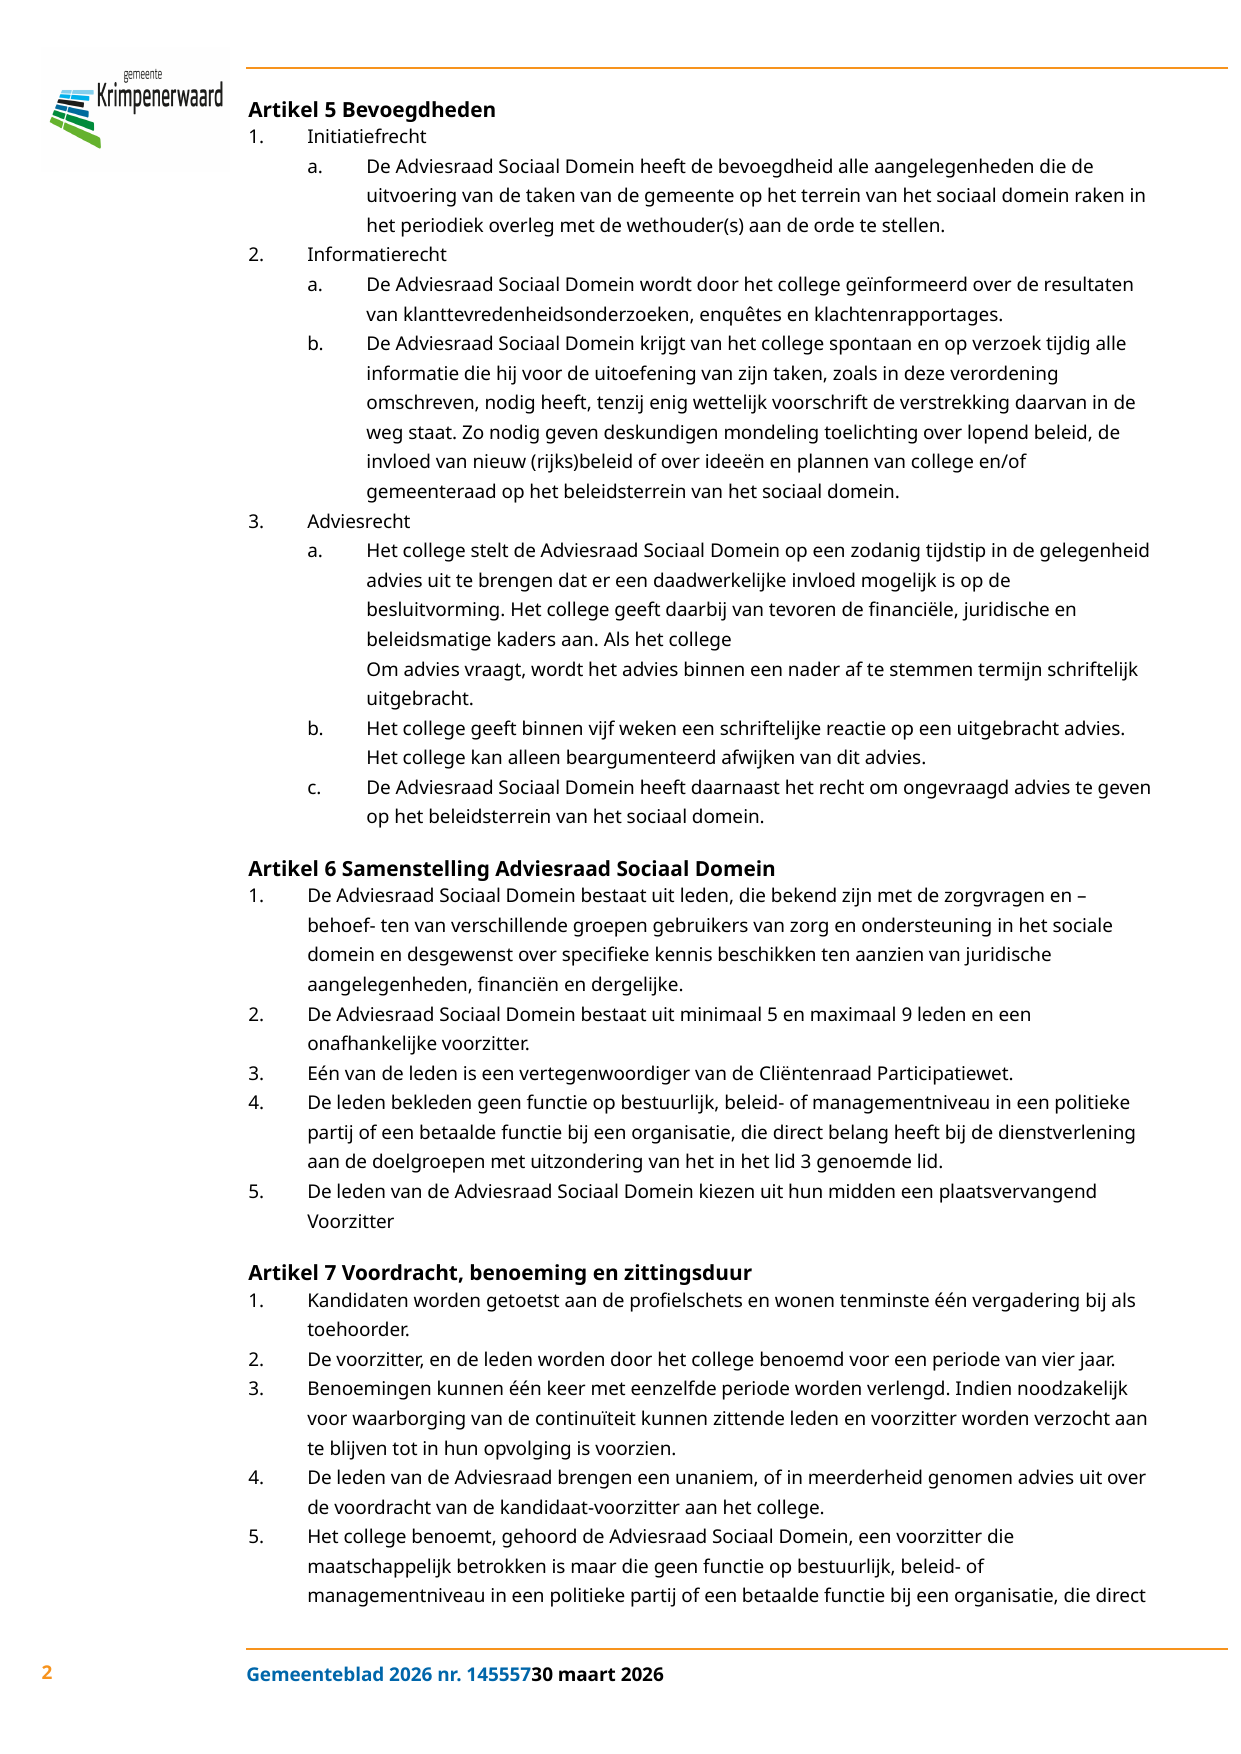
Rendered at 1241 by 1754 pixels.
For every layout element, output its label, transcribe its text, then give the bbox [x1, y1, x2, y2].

list Adviesrecht [248, 508, 1152, 533]
list Om advies vraagt, wordt het advies binnen een nader af te stemmen termijn schriftelijk uitgebracht. [307, 656, 1152, 711]
list Initiatiefrecht [248, 123, 1152, 149]
list De Adviesraad Sociaal Domein heeft daarnaast het recht om ongevraagd advies te geven op het beleidsterrein van het sociaal domein. [307, 774, 1152, 829]
list De Adviesraad Sociaal Domein bestaat uit minimaal 5 en maximaal 9 leden en een onafhankelijke voorzitter. [248, 1001, 1152, 1056]
list De voorzitter, en de leden worden door het college benoemd voor een periode van vier jaar. [248, 1346, 1152, 1372]
list Kandidaten worden getoetst aan de profielschets en wonen tenminste één vergadering bij als toehoorder. [248, 1287, 1152, 1342]
list Benoemingen kunnen één keer met eenzelfde periode worden verlengd. Indien noodzakelijk voor waarborging van de continuïteit kunnen zittende leden en voorzitter worden verzocht aan te blijven tot in hun opvolging is voorzien. [248, 1376, 1152, 1460]
list De Adviesraad Sociaal Domein heeft de bevoegdheid alle aangelegenheden die de uitvoering van de taken van de gemeente op het terrein van het sociaal domein raken in het periodiek overleg met de wethouder(s) aan de orde te stellen. [307, 153, 1152, 238]
list Het college benoemt, gehoord de Adviesraad Sociaal Domein, een voorzitter die maatschappelijk betrokken is maar die geen functie op bestuurlijk, beleid- of managementniveau in een politieke partij of een betaalde functie bij een organisatie, die direct [248, 1523, 1152, 1608]
picture [41, 47, 231, 172]
text Artikel 7 Voordracht, benoeming en zittingsduur [248, 1258, 1152, 1287]
list Eén van de leden is een vertegenwoordiger van de Cliëntenraad Participatiewet. [248, 1060, 1152, 1086]
list De leden bekleden geen functie op bestuurlijk, beleid- of managementniveau in een politieke partij of een betaalde functie bij een organisatie, die direct belang heeft bij de dienstverlening aan de doelgroepen met uitzondering van het in het lid 3 genoemde lid. [248, 1089, 1152, 1174]
list De Adviesraad Sociaal Domein bestaat uit leden, die bekend zijn met de zorgvragen en –behoef- ten van verschillende groepen gebruikers van zorg en ondersteuning in het sociale domein en desgewenst over specifieke kennis beschikken ten aanzien van juridische aangelegenheden, financiën en dergelijke. [248, 882, 1152, 997]
text Artikel 6 Samenstelling Adviesraad Sociaal Domein [248, 854, 1152, 882]
text Artikel 5 Bevoegdheden [248, 95, 1152, 123]
list Het college geeft binnen vijf weken een schriftelijke reactie op een uitgebracht advies. Het college kan alleen beargumenteerd afwijken van dit advies. [307, 715, 1152, 770]
list De leden van de Adviesraad brengen een unaniem, of in meerderheid genomen advies uit over de voordracht van de kandidaat-voorzitter aan het college. [248, 1464, 1152, 1519]
list Informatierecht [248, 242, 1152, 267]
list Het college stelt de Adviesraad Sociaal Domein op een zodanig tijdstip in de gelegenheid advies uit te brengen dat er een daadwerkelijke invloed mogelijk is op de besluitvorming. Het college geeft daarbij van tevoren de financiële, juridische en beleidsmatige kaders aan. Als het college [307, 537, 1152, 652]
list De leden van de Adviesraad Sociaal Domein kiezen uit hun midden een plaatsvervangend Voorzitter [248, 1178, 1152, 1234]
list De Adviesraad Sociaal Domein wordt door het college geïnformeerd over de resultaten van klanttevredenheidsonderzoeken, enquêtes en klachtenrapportages. [307, 271, 1152, 326]
list De Adviesraad Sociaal Domein krijgt van het college spontaan en op verzoek tijdig alle informatie die hij voor de uitoefening van zijn taken, zoals in deze verordening omschreven, nodig heeft, tenzij enig wettelijk voorschrift de verstrekking daarvan in de weg staat. Zo nodig geven deskundigen mondeling toelichting over lopend beleid, de invloed van nieuw (rijks)beleid of over ideeën en plannen van college en/of gemeenteraad op het beleidsterrein van het sociaal domein. [307, 330, 1152, 504]
